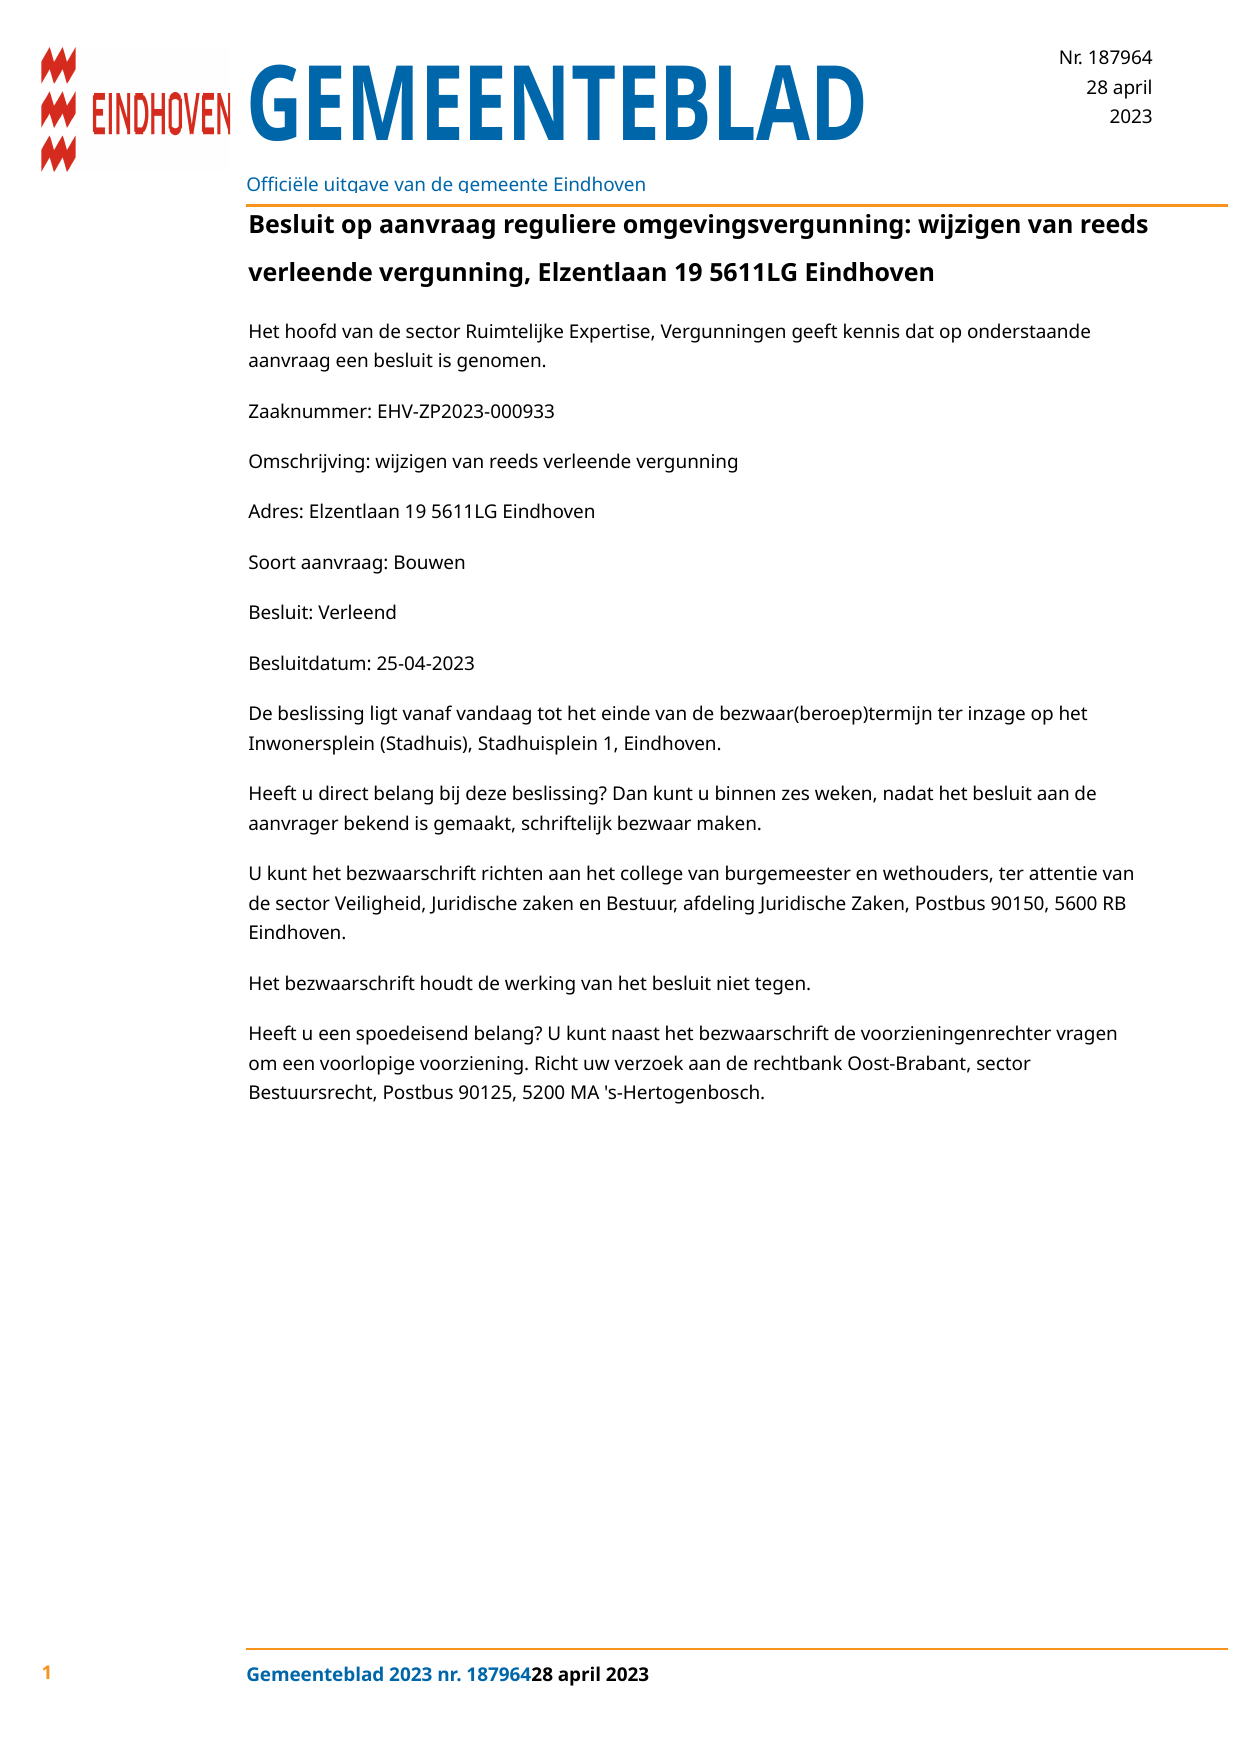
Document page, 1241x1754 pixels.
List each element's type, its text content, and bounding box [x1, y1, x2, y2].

picture [41, 47, 231, 172]
text Heeft u direct belang bij deze beslissing? Dan kunt u binnen zes weken, nadat het besluit aan de aanvrager bekend is gemaakt, schriftelijk bezwaar maken. [248, 780, 1152, 836]
text Omschrijving: wijzigen van reeds verleende vergunning [248, 448, 1152, 474]
text Het hoofd van de sector Ruimtelijke Expertise, Vergunningen geeft kennis dat op onderstaande aanvraag een besluit is genomen. [248, 318, 1152, 373]
text Besluitdatum: 25-04-2023 [248, 650, 1152, 676]
text Soort aanvraag: Bouwen [248, 549, 1152, 575]
text Zaaknummer: EHV-ZP2023-000933 [248, 398, 1152, 424]
text U kunt het bezwaarschrift richten aan het college van burgemeester en wethouders, ter attentie van de sector Veiligheid, Juridische zaken en Bestuur, afdeling Juridische Zaken, Postbus 90150, 5600 RB Eindhoven. [248, 860, 1152, 945]
text De beslissing ligt vanaf vandaag tot het einde van de bezwaar(beroep)termijn ter inzage op het Inwonersplein (Stadhuis), Stadhuisplein 1, Eindhoven. [248, 700, 1152, 756]
text Besluit op aanvraag reguliere omgevingsvergunning: wijzigen van reeds verleende vergunning, Elzentlaan 19 5611LG Eindhoven [248, 207, 1152, 288]
text Adres: Elzentlaan 19 5611LG Eindhoven [248, 499, 1152, 524]
text Heeft u een spoedeisend belang? U kunt naast het bezwaarschrift de voorzieningenrechter vragen om een voorlopige voorziening. Richt uw verzoek aan de rechtbank Oost-Brabant, sector Bestuursrecht, Postbus 90125, 5200 MA 's-Hertogenbosch. [248, 1020, 1152, 1105]
text Het bezwaarschrift houdt de werking van het besluit niet tegen. [248, 970, 1152, 996]
text Besluit: Verleend [248, 599, 1152, 625]
